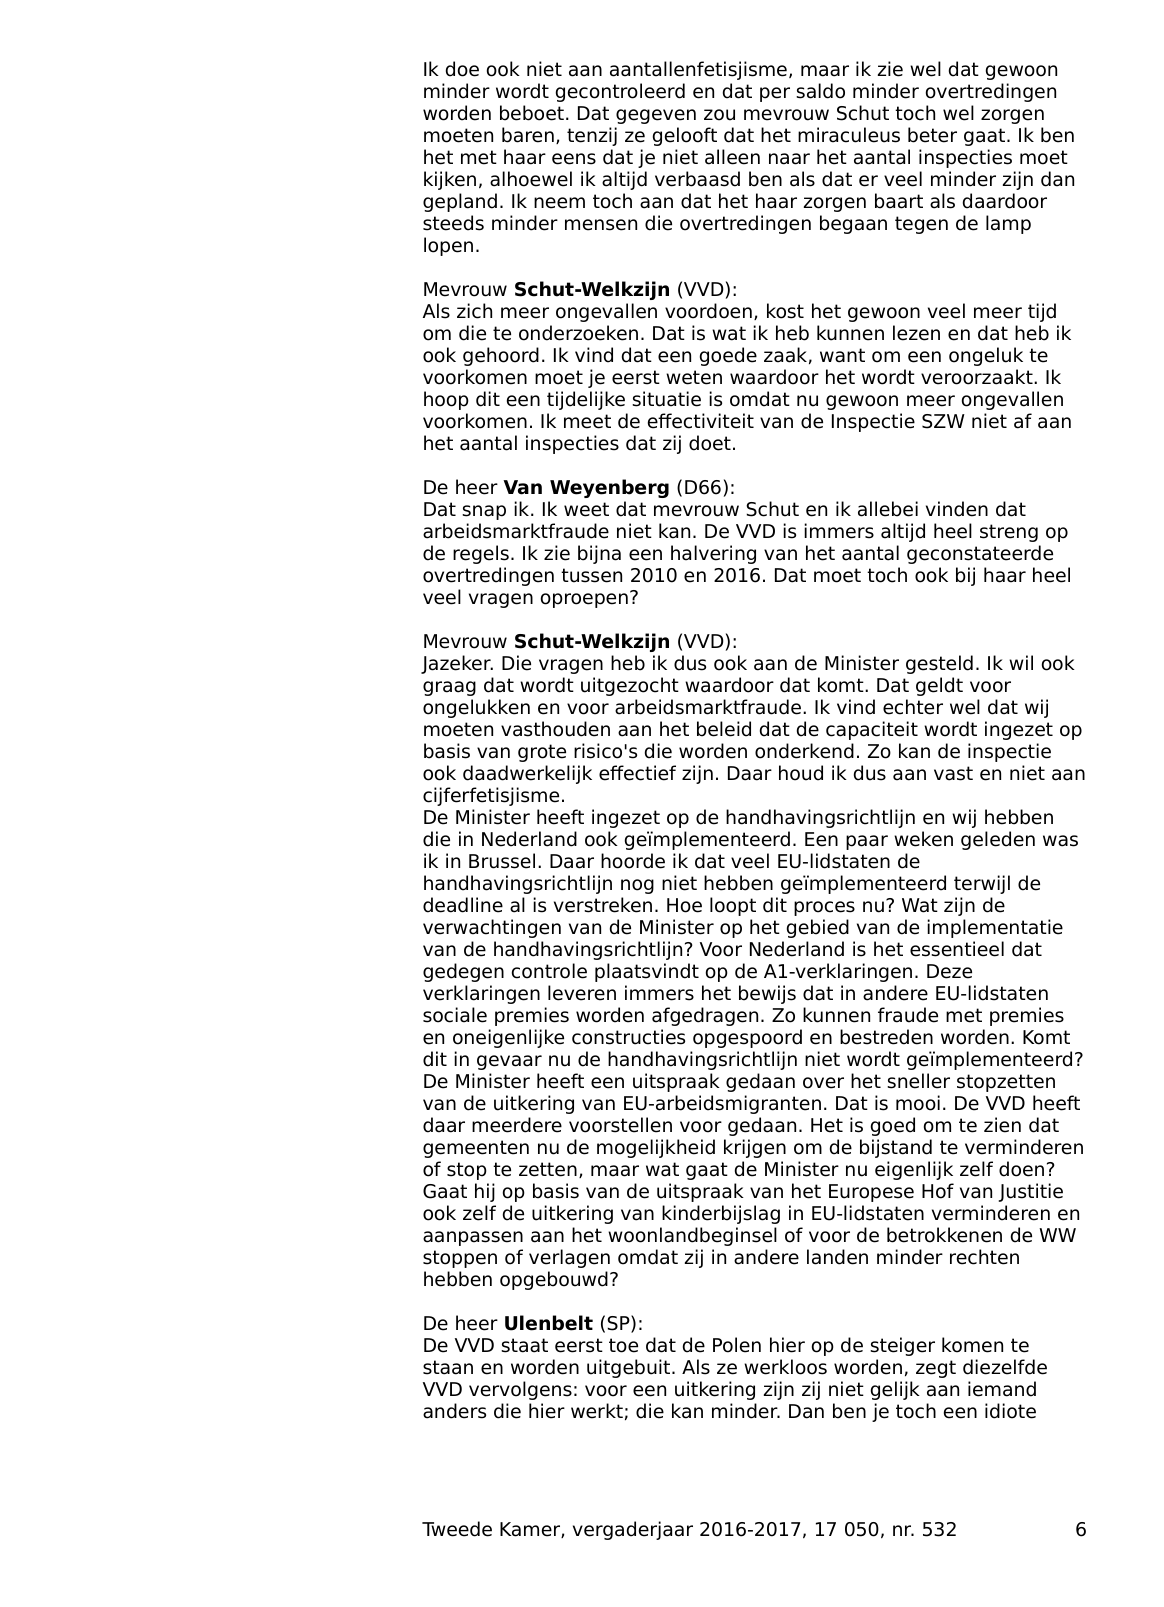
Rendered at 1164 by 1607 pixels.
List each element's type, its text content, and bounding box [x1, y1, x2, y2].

text Dat snap ik. Ik weet dat mevrouw Schut en ik allebei vinden dat arbeidsmarktfraude niet kan. De VVD is immers altijd heel streng op de regels. Ik zie bijna een halvering van het aantal geconstateerde overtredingen tussen 2010 en 2016. Dat moet toch ook bij haar heel veel vragen oproepen? [422, 499, 1087, 609]
text Mevrouw Schut-Welkzijn (VVD): [422, 279, 1087, 301]
text De Minister heeft een uitspraak gedaan over het sneller stopzetten van de uitkering van EU-arbeidsmigranten. Dat is mooi. De VVD heeft daar meerdere voorstellen voor gedaan. Het is goed om te zien dat gemeenten nu de mogelijkheid krijgen om de bijstand te verminderen of stop te zetten, maar wat gaat de Minister nu eigenlijk zelf doen? Gaat hij op basis van de uitspraak van het Europese Hof van Justitie ook zelf de uitkering van kinderbijslag in EU-lidstaten verminderen en aanpassen aan het woonlandbeginsel of voor de betrokkenen de WW stoppen of verlagen omdat zij in andere landen minder rechten hebben opgebouwd? [422, 1071, 1087, 1291]
text De VVD staat eerst toe dat de Polen hier op de steiger komen te staan en worden uitgebuit. Als ze werkloos worden, zegt diezelfde VVD vervolgens: voor een uitkering zijn zij niet gelijk aan iemand anders die hier werkt; die kan minder. Dan ben je toch een idiote [422, 1335, 1087, 1423]
text Ik doe ook niet aan aantallenfetisjisme, maar ik zie wel dat gewoon minder wordt gecontroleerd en dat per saldo minder overtredingen worden beboet. Dat gegeven zou mevrouw Schut toch wel zorgen moeten baren, tenzij ze gelooft dat het miraculeus beter gaat. Ik ben het met haar eens dat je niet alleen naar het aantal inspecties moet kijken, alhoewel ik altijd verbaasd ben als dat er veel minder zijn dan gepland. Ik neem toch aan dat het haar zorgen baart als daardoor steeds minder mensen die overtredingen begaan tegen de lamp lopen. [422, 59, 1087, 257]
text Jazeker. Die vragen heb ik dus ook aan de Minister gesteld. Ik wil ook graag dat wordt uitgezocht waardoor dat komt. Dat geldt voor ongelukken en voor arbeidsmarktfraude. Ik vind echter wel dat wij moeten vasthouden aan het beleid dat de capaciteit wordt ingezet op basis van grote risico's die worden onderkend. Zo kan de inspectie ook daadwerkelijk effectief zijn. Daar houd ik dus aan vast en niet aan cijferfetisjisme. [422, 653, 1087, 807]
text Mevrouw Schut-Welkzijn (VVD): [422, 631, 1087, 653]
text Als zich meer ongevallen voordoen, kost het gewoon veel meer tijd om die te onderzoeken. Dat is wat ik heb kunnen lezen en dat heb ik ook gehoord. Ik vind dat een goede zaak, want om een ongeluk te voorkomen moet je eerst weten waardoor het wordt veroorzaakt. Ik hoop dit een tijdelijke situatie is omdat nu gewoon meer ongevallen voorkomen. Ik meet de effectiviteit van de Inspectie SZW niet af aan het aantal inspecties dat zij doet. [422, 301, 1087, 455]
text De heer Van Weyenberg (D66): [422, 477, 1087, 499]
text De heer Ulenbelt (SP): [422, 1313, 1087, 1335]
text De Minister heeft ingezet op de handhavingsrichtlijn en wij hebben die in Nederland ook geïmplementeerd. Een paar weken geleden was ik in Brussel. Daar hoorde ik dat veel EU-lidstaten de handhavingsrichtlijn nog niet hebben geïmplementeerd terwijl de deadline al is verstreken. Hoe loopt dit proces nu? Wat zijn de verwachtingen van de Minister op het gebied van de implementatie van de handhavingsrichtlijn? Voor Nederland is het essentieel dat gedegen controle plaatsvindt op de A1-verklaringen. Deze verklaringen leveren immers het bewijs dat in andere EU-lidstaten sociale premies worden afgedragen. Zo kunnen fraude met premies en oneigenlijke constructies opgespoord en bestreden worden. Komt dit in gevaar nu de handhavingsrichtlijn niet wordt geïmplementeerd? [422, 807, 1087, 1071]
